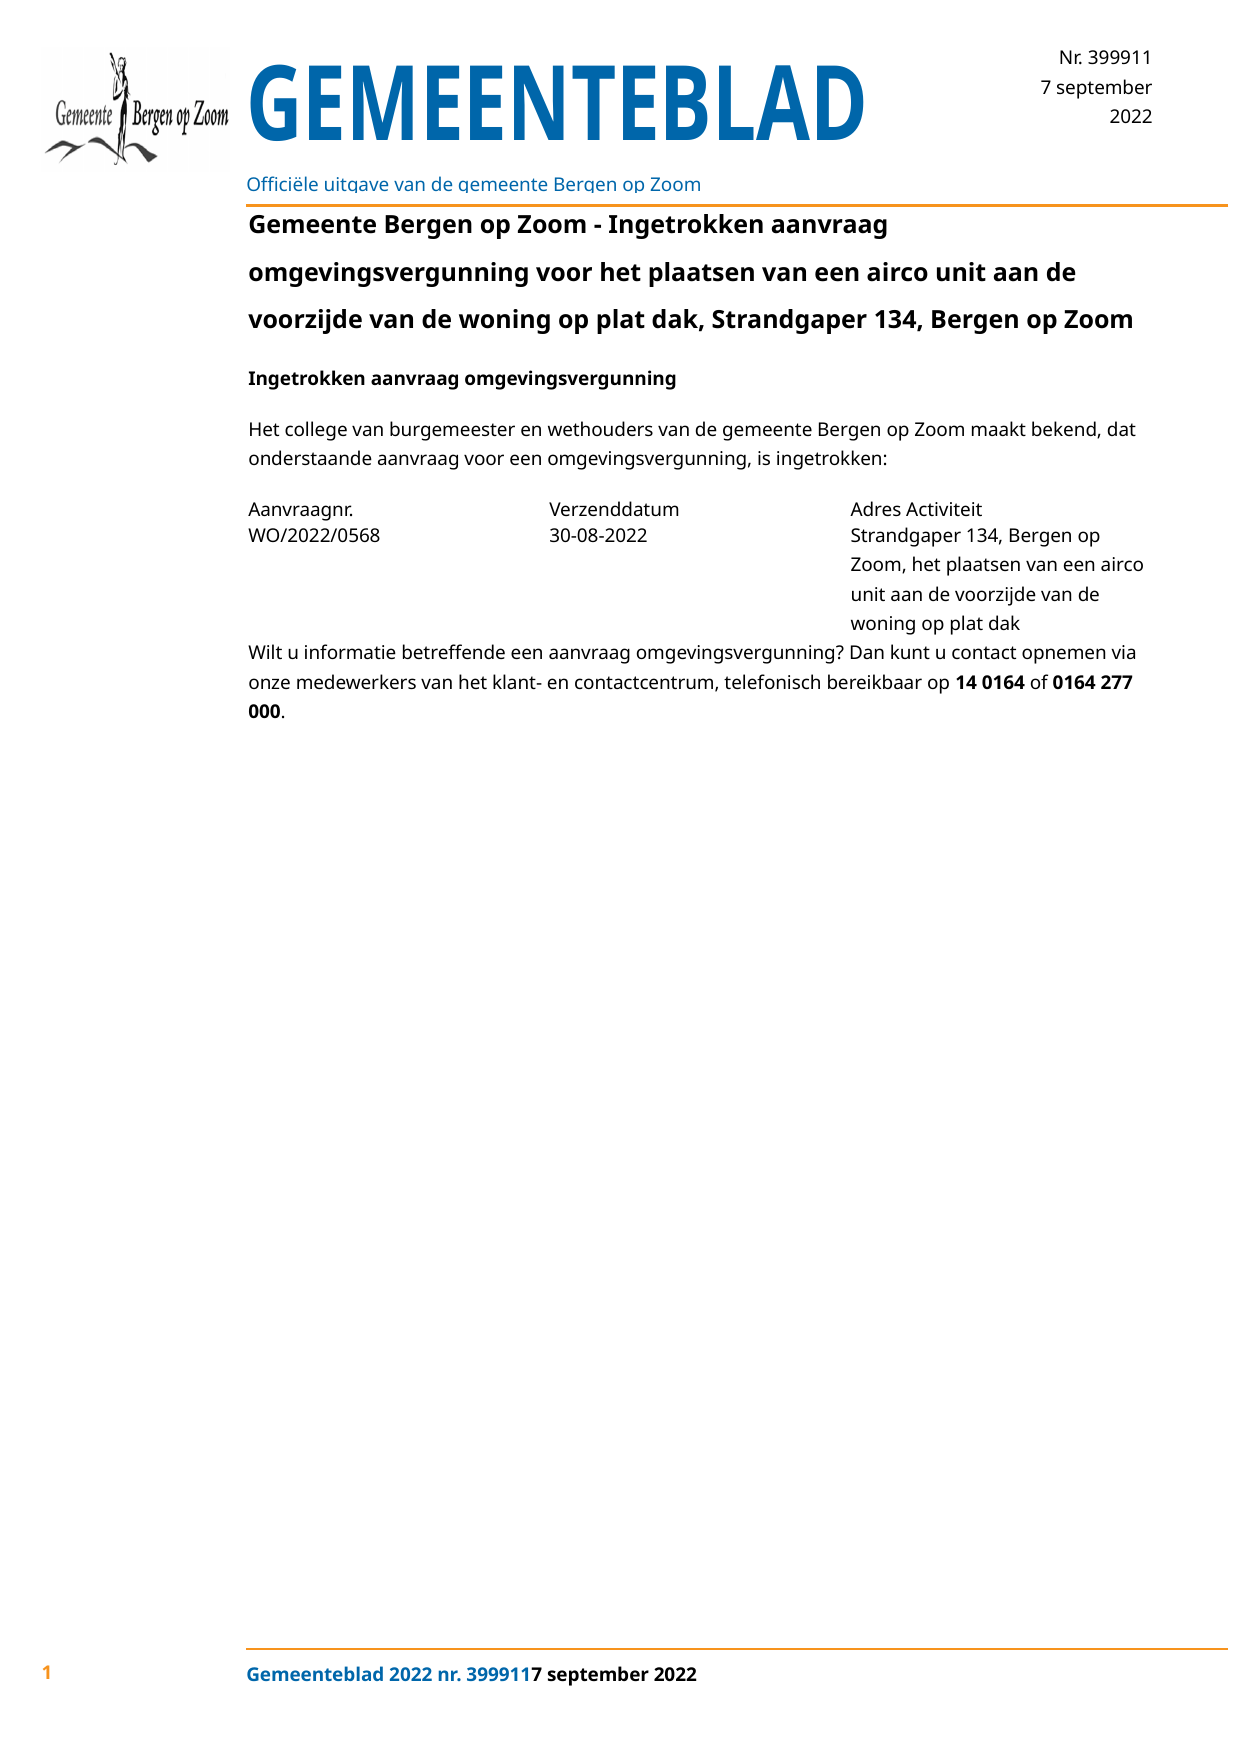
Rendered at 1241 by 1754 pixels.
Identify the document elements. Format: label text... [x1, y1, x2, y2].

table_cell 30-08-2022 [549, 522, 850, 636]
text Het college van burgemeester en wethouders van de gemeente Bergen op Zoom maakt bekend, dat onderstaande aanvraag voor een omgevingsvergunning, is ingetrokken: [248, 416, 1152, 471]
text Gemeente Bergen op Zoom - Ingetrokken aanvraag omgevingsvergunning voor het plaatsen van een airco unit aan de voorzijde van de woning op plat dak, Strandgaper 134, Bergen op Zoom [248, 207, 1152, 336]
text Ingetrokken aanvraag omgevingsvergunning [248, 366, 1152, 391]
table_header Adres Activiteit [850, 496, 1152, 522]
picture [41, 47, 231, 172]
text Wilt u informatie betreffende een aanvraag omgevingsvergunning? Dan kunt u contact opnemen via onze medewerkers van het klant- en contactcentrum, telefonisch bereikbaar op 14 0164 of 0164 277 000. [248, 639, 1152, 724]
table_cell WO/2022/0568 [248, 522, 549, 636]
table_header Aanvraagnr. [248, 496, 549, 522]
table_header Verzenddatum [549, 496, 850, 522]
table_cell Strandgaper 134, Bergen op Zoom, het plaatsen van een airco unit aan de voorzijde van de woning op plat dak [850, 522, 1152, 636]
